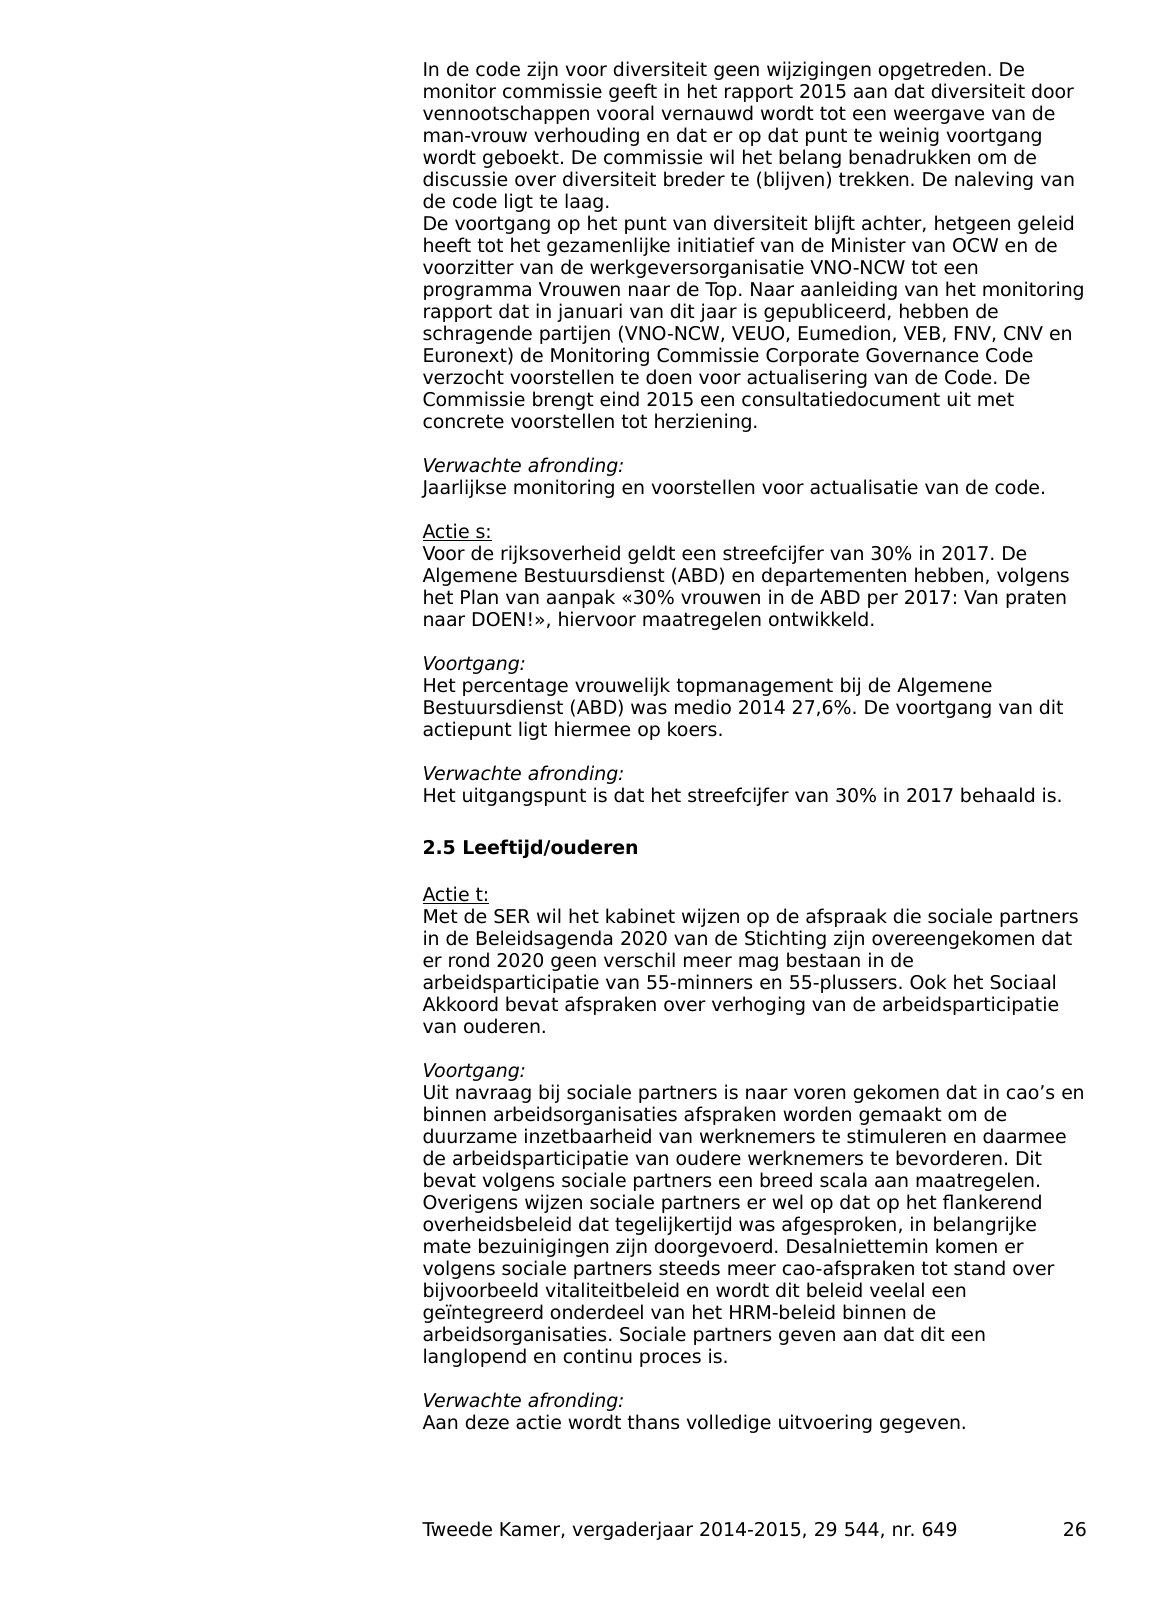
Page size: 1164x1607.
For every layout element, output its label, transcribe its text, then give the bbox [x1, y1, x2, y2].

text Aan deze actie wordt thans volledige uitvoering gegeven. [422, 1412, 1087, 1434]
subtitle 2.5 Leeftijd/ouderen [422, 837, 1087, 859]
text Het percentage vrouwelijk topmanagement bij de Algemene Bestuursdienst (ABD) was medio 2014 27,6%. De voortgang van dit actiepunt ligt hiermee op koers. [422, 675, 1087, 741]
text Voortgang: [422, 1060, 1087, 1082]
text Uit navraag bij sociale partners is naar voren gekomen dat in cao’s en binnen arbeidsorganisaties afspraken worden gemaakt om de duurzame inzetbaarheid van werknemers te stimuleren en daarmee de arbeidsparticipatie van oudere werknemers te bevorderen. Dit bevat volgens sociale partners een breed scala aan maatregelen. Overigens wijzen sociale partners er wel op dat op het flankerend overheidsbeleid dat tegelijkertijd was afgesproken, in belangrijke mate bezuinigingen zijn doorgevoerd. Desalniettemin komen er volgens sociale partners steeds meer cao-afspraken tot stand over bijvoorbeeld vitaliteitbeleid en wordt dit beleid veelal een geïntegreerd onderdeel van het HRM-beleid binnen de arbeidsorganisaties. Sociale partners geven aan dat dit een langlopend en continu proces is. [422, 1082, 1087, 1368]
text Actie s: [422, 521, 1087, 543]
text Het uitgangspunt is dat het streefcijfer van 30% in 2017 behaald is. [422, 785, 1087, 807]
text Actie t: [422, 884, 1087, 906]
text In de code zijn voor diversiteit geen wijzigingen opgetreden. De monitor commissie geeft in het rapport 2015 aan dat diversiteit door vennootschappen vooral vernauwd wordt tot een weergave van de man-vrouw verhouding en dat er op dat punt te weinig voortgang wordt geboekt. De commissie wil het belang benadrukken om de discussie over diversiteit breder te (blijven) trekken. De naleving van de code ligt te laag. [422, 59, 1087, 213]
text Verwachte afronding: [422, 763, 1087, 785]
text Verwachte afronding: [422, 1390, 1087, 1412]
text Voor de rijksoverheid geldt een streefcijfer van 30% in 2017. De Algemene Bestuursdienst (ABD) en departementen hebben, volgens het Plan van aanpak «30% vrouwen in de ABD per 2017: Van praten naar DOEN!», hiervoor maatregelen ontwikkeld. [422, 543, 1087, 631]
text Jaarlijkse monitoring en voorstellen voor actualisatie van de code. [422, 477, 1087, 499]
text De voortgang op het punt van diversiteit blijft achter, hetgeen geleid heeft tot het gezamenlijke initiatief van de Minister van OCW en de voorzitter van de werkgeversorganisatie VNO-NCW tot een programma Vrouwen naar de Top. Naar aanleiding van het monitoring rapport dat in januari van dit jaar is gepubliceerd, hebben de schragende partijen (VNO-NCW, VEUO, Eumedion, VEB, FNV, CNV en Euronext) de Monitoring Commissie Corporate Governance Code verzocht voorstellen te doen voor actualisering van de Code. De Commissie brengt eind 2015 een consultatiedocument uit met concrete voorstellen tot herziening. [422, 213, 1087, 433]
text Verwachte afronding: [422, 455, 1087, 477]
text Voortgang: [422, 653, 1087, 675]
text Met de SER wil het kabinet wijzen op de afspraak die sociale partners in de Beleidsagenda 2020 van de Stichting zijn overeengekomen dat er rond 2020 geen verschil meer mag bestaan in de arbeidsparticipatie van 55-minners en 55-plussers. Ook het Sociaal Akkoord bevat afspraken over verhoging van de arbeidsparticipatie van ouderen. [422, 906, 1087, 1038]
